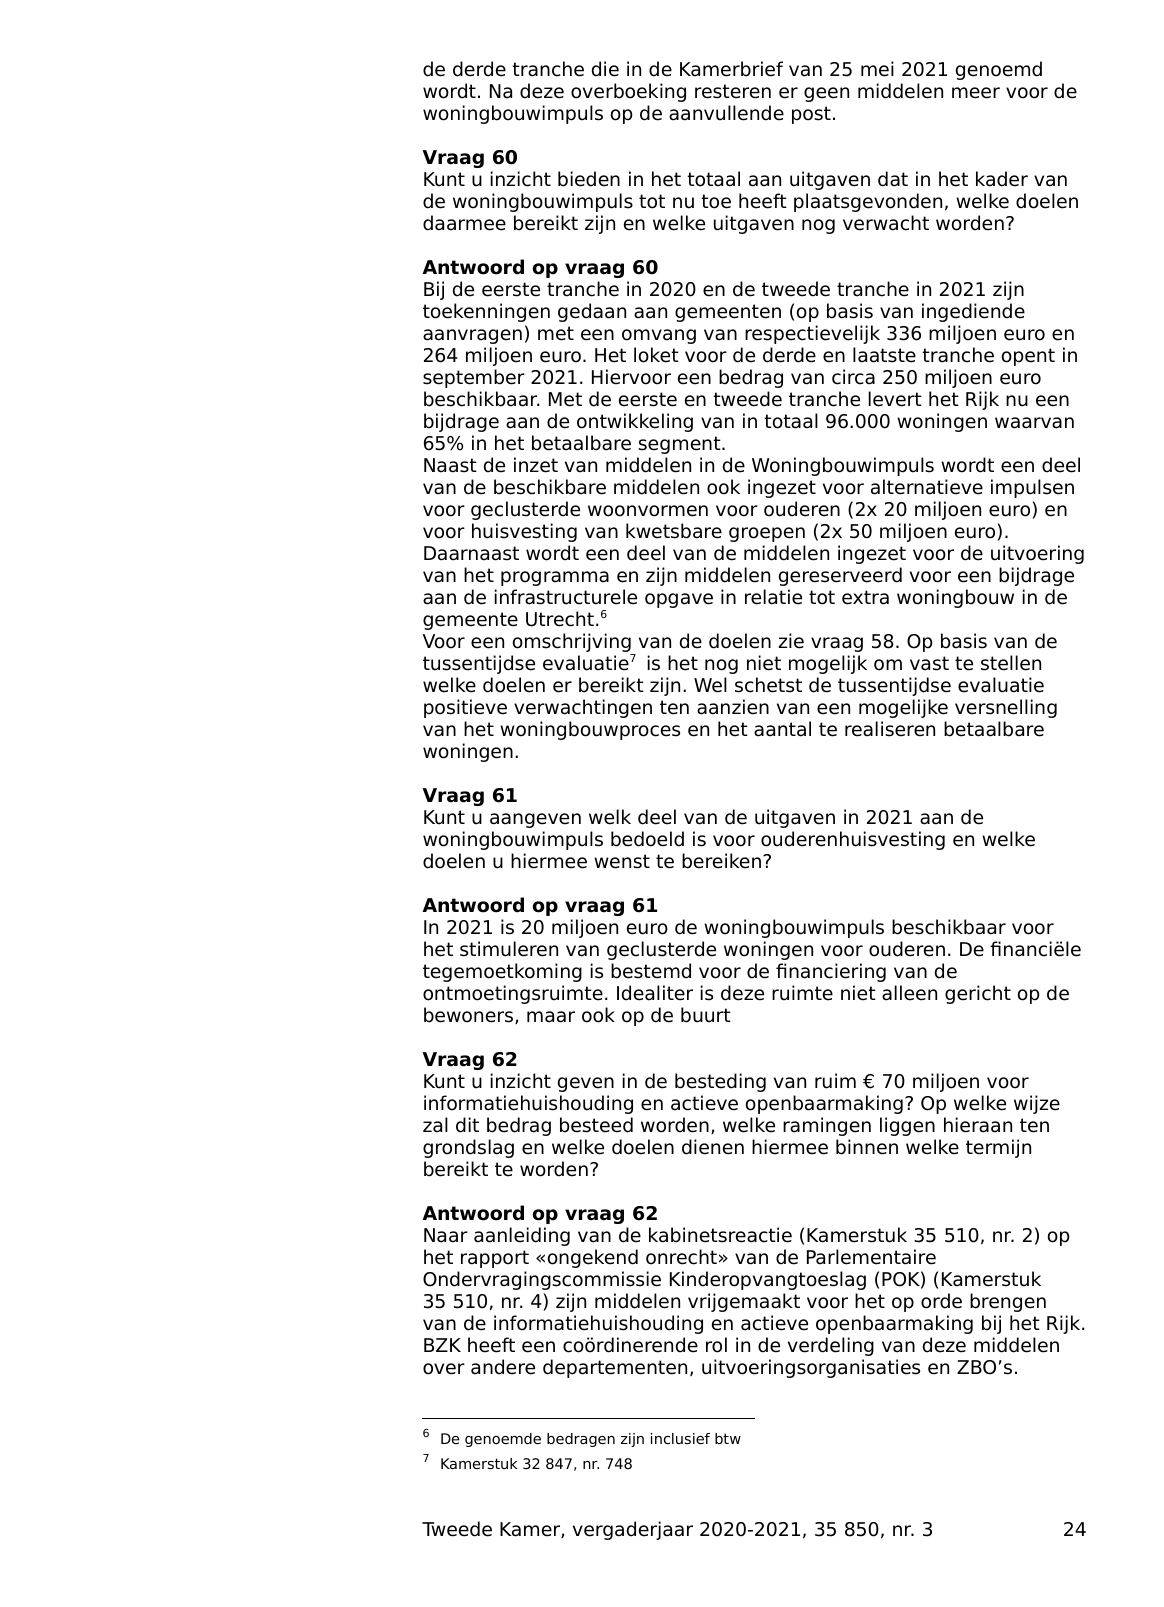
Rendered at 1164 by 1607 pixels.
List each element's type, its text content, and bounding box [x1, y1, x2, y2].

text Kunt u aangeven welk deel van de uitgaven in 2021 aan de woningbouwimpuls bedoeld is voor ouderenhuisvesting en welke doelen u hiermee wenst te bereiken? [422, 807, 1087, 873]
text Kamerstuk 32 847, nr. 748 [422, 1452, 1087, 1474]
text Kunt u inzicht bieden in het totaal aan uitgaven dat in het kader van de woningbouwimpuls tot nu toe heeft plaatsgevonden, welke doelen daarmee bereikt zijn en welke uitgaven nog verwacht worden? [422, 169, 1087, 235]
text Antwoord op vraag 62 [422, 1203, 1087, 1225]
text Naar aanleiding van de kabinetsreactie (Kamerstuk 35 510, nr. 2) op het rapport «ongekend onrecht» van de Parlementaire Ondervragingscommissie Kinderopvangtoeslag (POK) (Kamerstuk 35 510, nr. 4) zijn middelen vrijgemaakt voor het op orde brengen van de informatiehuishouding en actieve openbaarmaking bij het Rijk. BZK heeft een coördinerende rol in de verdeling van deze middelen over andere departementen, uitvoeringsorganisaties en ZBO’s. [422, 1225, 1087, 1379]
text De genoemde bedragen zijn inclusief btw [422, 1427, 1087, 1449]
text Antwoord op vraag 60 [422, 257, 1087, 279]
text de derde tranche die in de Kamerbrief van 25 mei 2021 genoemd wordt. Na deze overboeking resteren er geen middelen meer voor de woningbouwimpuls op de aanvullende post. [422, 59, 1087, 125]
text Vraag 60 [422, 147, 1087, 169]
text Kunt u inzicht geven in de besteding van ruim € 70 miljoen voor informatiehuishouding en actieve openbaarmaking? Op welke wijze zal dit bedrag besteed worden, welke ramingen liggen hieraan ten grondslag en welke doelen dienen hiermee binnen welke termijn bereikt te worden? [422, 1071, 1087, 1181]
text Vraag 62 [422, 1049, 1087, 1071]
text Voor een omschrijving van de doelen zie vraag 58. Op basis van de tussentijdse evaluatie is het nog niet mogelijk om vast te stellen welke doelen er bereikt zijn. Wel schetst de tussentijdse evaluatie positieve verwachtingen ten aanzien van een mogelijke versnelling van het woningbouwproces en het aantal te realiseren betaalbare woningen. [422, 631, 1087, 763]
text In 2021 is 20 miljoen euro de woningbouwimpuls beschikbaar voor het stimuleren van geclusterde woningen voor ouderen. De financiële tegemoetkoming is bestemd voor de financiering van de ontmoetingsruimte. Idealiter is deze ruimte niet alleen gericht op de bewoners, maar ook op de buurt [422, 917, 1087, 1027]
text Antwoord op vraag 61 [422, 895, 1087, 917]
text Naast de inzet van middelen in de Woningbouwimpuls wordt een deel van de beschikbare middelen ook ingezet voor alternatieve impulsen voor geclusterde woonvormen voor ouderen (2x 20 miljoen euro) en voor huisvesting van kwetsbare groepen (2x 50 miljoen euro). Daarnaast wordt een deel van de middelen ingezet voor de uitvoering van het programma en zijn middelen gereserveerd voor een bijdrage aan de infrastructurele opgave in relatie tot extra woningbouw in de gemeente Utrecht. [422, 455, 1087, 631]
text Bij de eerste tranche in 2020 en de tweede tranche in 2021 zijn toekenningen gedaan aan gemeenten (op basis van ingediende aanvragen) met een omvang van respectievelijk 336 miljoen euro en 264 miljoen euro. Het loket voor de derde en laatste tranche opent in september 2021. Hiervoor een bedrag van circa 250 miljoen euro beschikbaar. Met de eerste en tweede tranche levert het Rijk nu een bijdrage aan de ontwikkeling van in totaal 96.000 woningen waarvan 65% in het betaalbare segment. [422, 279, 1087, 455]
text Vraag 61 [422, 785, 1087, 807]
